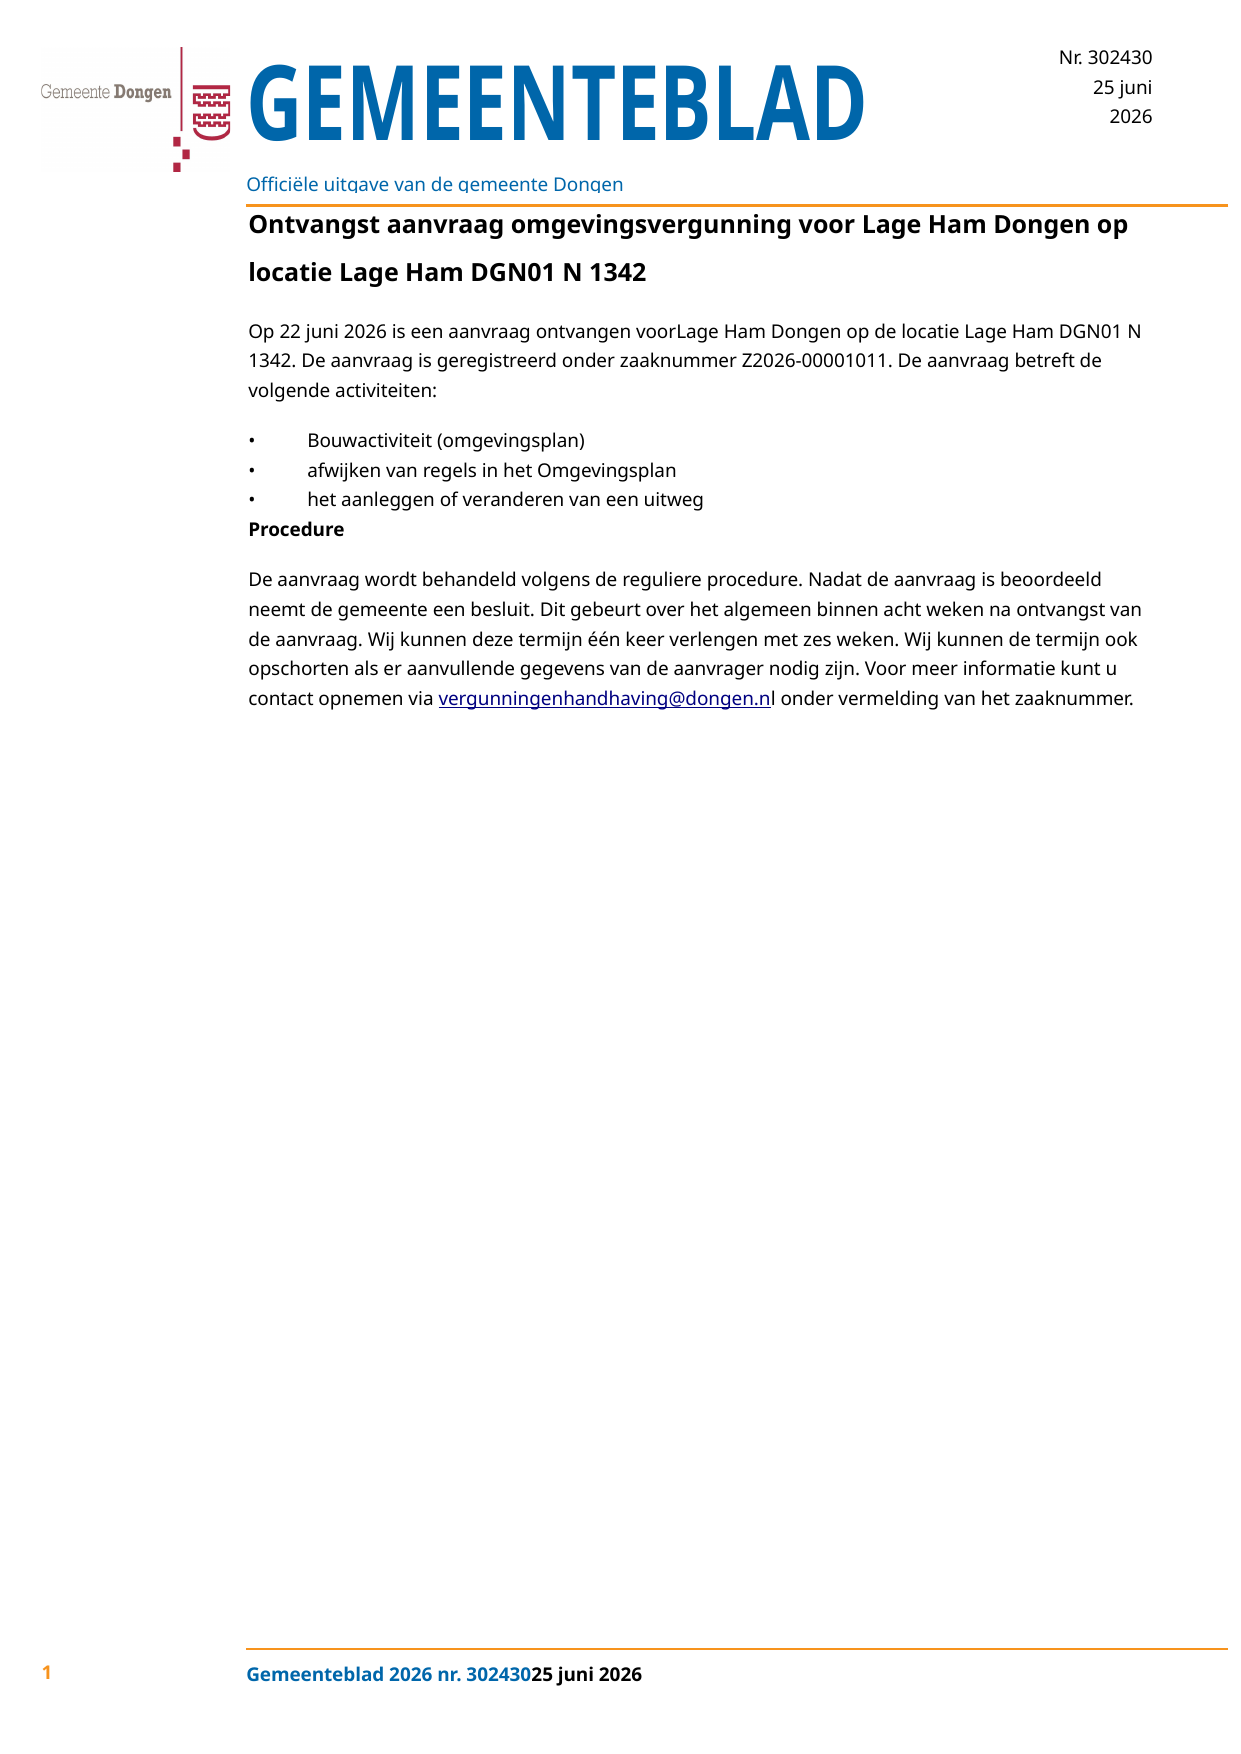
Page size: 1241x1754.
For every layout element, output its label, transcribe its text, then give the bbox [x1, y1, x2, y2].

text Ontvangst aanvraag omgevingsvergunning voor Lage Ham Dongen op locatie Lage Ham DGN01 N 1342 [248, 207, 1152, 288]
text Procedure [248, 516, 1152, 542]
list Bouwactiviteit (omgevingsplan) [248, 427, 1152, 453]
text De aanvraag wordt behandeld volgens de reguliere procedure. Nadat de aanvraag is beoordeeld neemt de gemeente een besluit. Dit gebeurt over het algemeen binnen acht weken na ontvangst van de aanvraag. Wij kunnen deze termijn één keer verlengen met zes weken. Wij kunnen de termijn ook opschorten als er aanvullende gegevens van de aanvrager nodig zijn. Voor meer informatie kunt u contact opnemen via vergunningenhandhaving@dongen.nl onder vermelding van het zaaknummer. [248, 567, 1152, 711]
text Op 22 juni 2026 is een aanvraag ontvangen voorLage Ham Dongen op de locatie Lage Ham DGN01 N 1342. De aanvraag is geregistreerd onder zaaknummer Z2026-00001011. De aanvraag betreft de volgende activiteiten: [248, 318, 1152, 403]
picture [41, 47, 231, 172]
list afwijken van regels in het Omgevingsplan [248, 457, 1152, 483]
list het aanleggen of veranderen van een uitweg [248, 487, 1152, 512]
